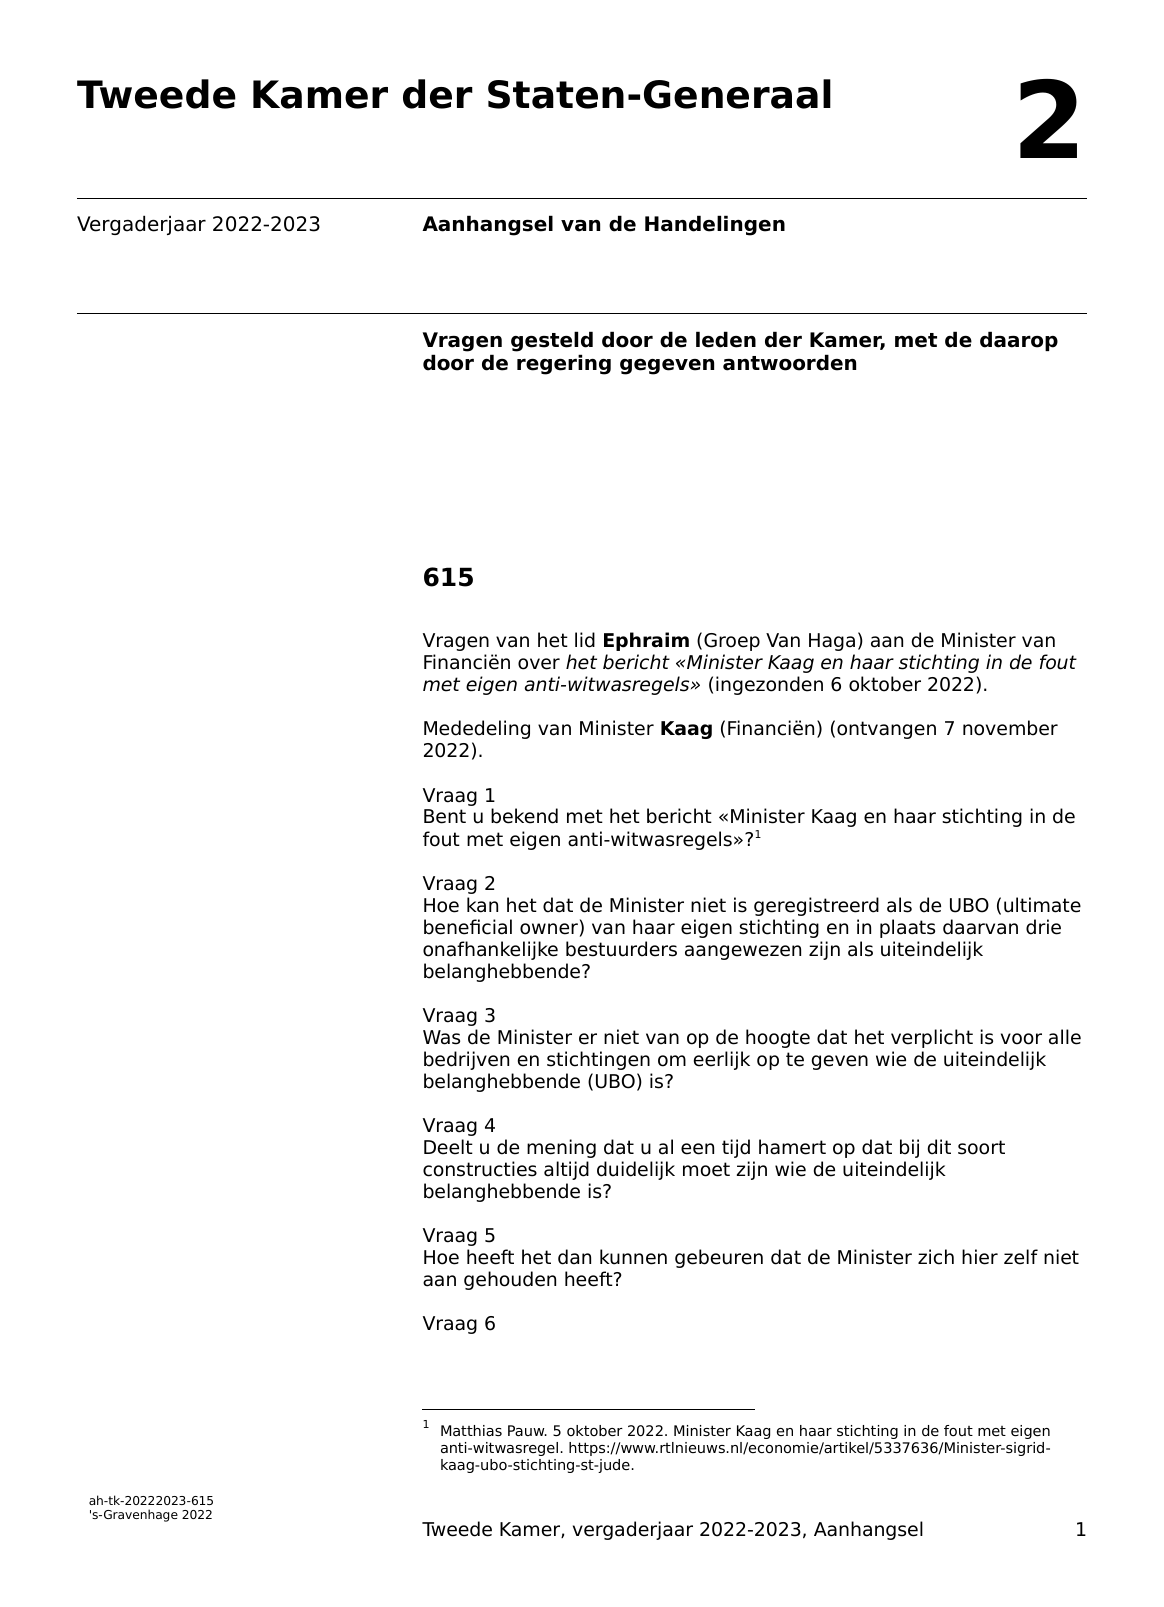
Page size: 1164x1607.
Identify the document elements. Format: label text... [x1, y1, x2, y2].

text ah-tk-20222023-615 [88, 1494, 323, 1508]
text 615 [422, 563, 1087, 592]
text Vraag 2 [422, 873, 1087, 894]
table_cell Vragen gesteld door de leden der Kamer, met de daarop door de regering gegeven antwoorden [422, 314, 1087, 375]
table_cell Aanhangsel van de Handelingen [422, 199, 1087, 313]
text Hoe heeft het dan kunnen gebeuren dat de Minister zich hier zelf niet aan gehouden heeft? [422, 1247, 1087, 1291]
table_header Tweede Kamer der Staten-Generaal [77, 59, 886, 198]
table_header 2 [886, 59, 1087, 198]
text Vraag 6 [422, 1313, 1087, 1335]
text Matthias Pauw. 5 oktober 2022. Minister Kaag en haar stichting in de fout met eigen anti-witwasregel. https://www.rtlnieuws.nl/economie/artikel/5337636/Minister-sigrid-kaag-ubo-stichting-st-jude. [422, 1418, 1087, 1474]
text Deelt u de mening dat u al een tijd hamert op dat bij dit soort constructies altijd duidelijk moet zijn wie de uiteindelijk belanghebbende is? [422, 1137, 1087, 1203]
text Vraag 5 [422, 1225, 1087, 1247]
text Was de Minister er niet van op de hoogte dat het verplicht is voor alle bedrijven en stichtingen om eerlijk op te geven wie de uiteindelijk belanghebbende (UBO) is? [422, 1027, 1087, 1093]
table_cell Vergaderjaar 2022-2023 [77, 199, 422, 313]
text Vraag 3 [422, 1005, 1087, 1027]
text Vragen van het lid Ephraim (Groep Van Haga) aan de Minister van Financiën over het bericht «Minister Kaag en haar stichting in de fout met eigen anti-witwasregels» (ingezonden 6 oktober 2022). [422, 630, 1087, 696]
text Mededeling van Minister Kaag (Financiën) (ontvangen 7 november 2022). [422, 718, 1087, 762]
text Vraag 1 [422, 784, 1087, 806]
text Vraag 4 [422, 1115, 1087, 1137]
text 's-Gravenhage 2022 [88, 1508, 323, 1522]
table_cell [77, 314, 422, 375]
text Bent u bekend met het bericht «Minister Kaag en haar stichting in de fout met eigen anti-witwasregels»? [422, 806, 1087, 850]
text Hoe kan het dat de Minister niet is geregistreerd als de UBO (ultimate beneficial owner) van haar eigen stichting en in plaats daarvan drie onafhankelijke bestuurders aangewezen zijn als uiteindelijk belanghebbende? [422, 894, 1087, 982]
